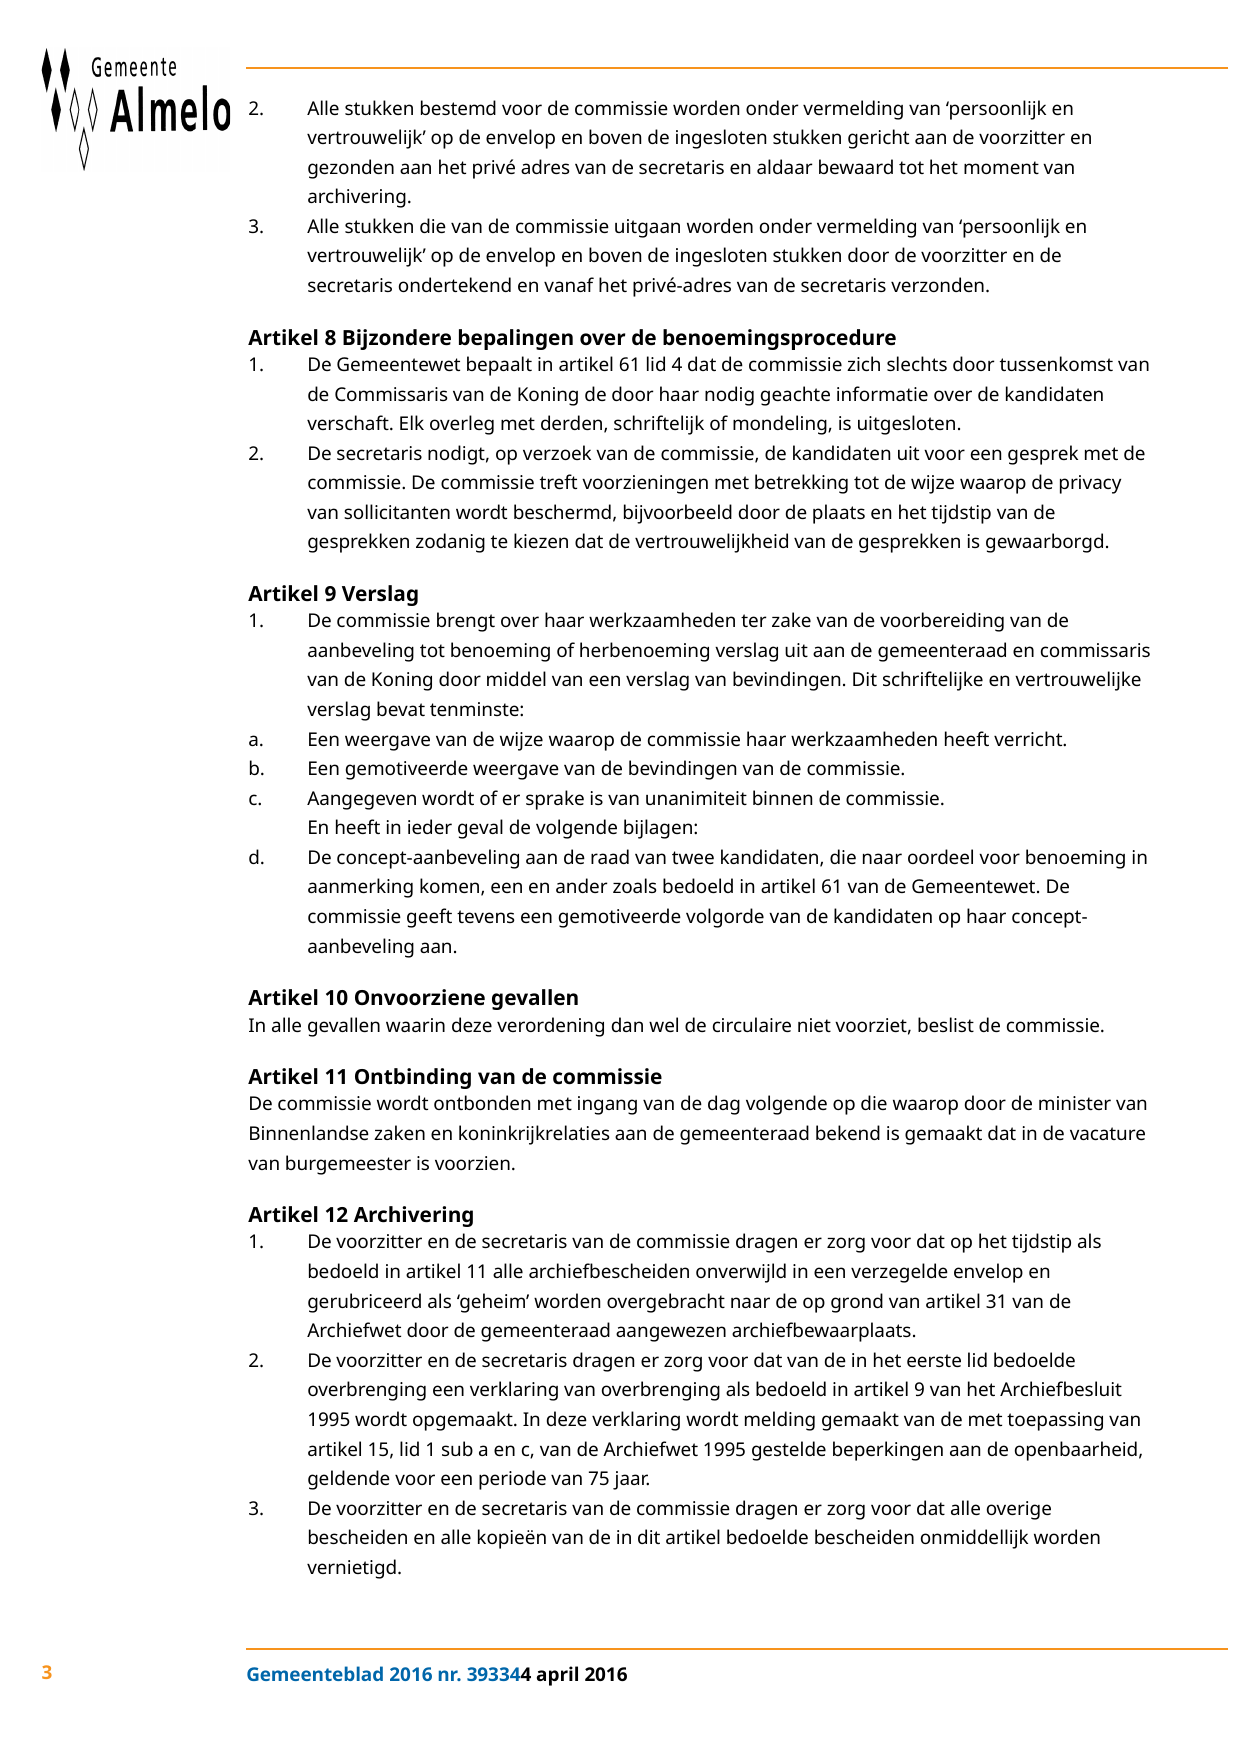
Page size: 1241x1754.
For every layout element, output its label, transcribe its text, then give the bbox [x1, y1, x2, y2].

list De concept-aanbeveling aan de raad van twee kandidaten, die naar oordeel voor benoeming in aanmerking komen, een en ander zoals bedoeld in artikel 61 van de Gemeentewet. De commissie geeft tevens een gemotiveerde volgorde van de kandidaten op haar concept-aanbeveling aan. [248, 844, 1152, 959]
text Artikel 10 Onvoorziene gevallen [248, 983, 1152, 1012]
list De secretaris nodigt, op verzoek van de commissie, de kandidaten uit voor een gesprek met de commissie. De commissie treft voorzieningen met betrekking tot de wijze waarop de privacy van sollicitanten wordt beschermd, bijvoorbeeld door de plaats en het tijdstip van de gesprekken zodanig te kiezen dat de vertrouwelijkheid van de gesprekken is gewaarborgd. [248, 440, 1152, 554]
list En heeft in ieder geval de volgende bijlagen: [248, 814, 1152, 840]
list De voorzitter en de secretaris van de commissie dragen er zorg voor dat alle overige bescheiden en alle kopieën van de in dit artikel bedoelde bescheiden onmiddellijk worden vernietigd. [248, 1495, 1152, 1580]
list De voorzitter en de secretaris dragen er zorg voor dat van de in het eerste lid bedoelde overbrenging een verklaring van overbrenging als bedoeld in artikel 9 van het Archiefbesluit 1995 wordt opgemaakt. In deze verklaring wordt melding gemaakt van de met toepassing van artikel 15, lid 1 sub a en c, van de Archiefwet 1995 gestelde beperkingen aan de openbaarheid, geldende voor een periode van 75 jaar. [248, 1347, 1152, 1491]
list De voorzitter en de secretaris van de commissie dragen er zorg voor dat op het tijdstip als bedoeld in artikel 11 alle archiefbescheiden onverwijld in een verzegelde envelop en gerubriceerd als ‘geheim’ worden overgebracht naar de op grond van artikel 31 van de Archiefwet door de gemeenteraad aangewezen archiefbewaarplaats. [248, 1229, 1152, 1343]
list De commissie brengt over haar werkzaamheden ter zake van de voorbereiding van de aanbeveling tot benoeming of herbenoeming verslag uit aan de gemeenteraad en commissaris van de Koning door middel van een verslag van bevindingen. Dit schriftelijke en vertrouwelijke verslag bevat tenminste: [248, 607, 1152, 722]
list Een weergave van de wijze waarop de commissie haar werkzaamheden heeft verricht. [248, 726, 1152, 752]
list Aangegeven wordt of er sprake is van unanimiteit binnen de commissie. [248, 785, 1152, 811]
text In alle gevallen waarin deze verordening dan wel de circulaire niet voorziet, beslist de commissie. [248, 1012, 1152, 1037]
text Artikel 11 Ontbinding van de commissie [248, 1062, 1152, 1091]
text Artikel 12 Archivering [248, 1200, 1152, 1229]
list Een gemotiveerde weergave van de bevindingen van de commissie. [248, 755, 1152, 781]
list Alle stukken die van de commissie uitgaan worden onder vermelding van ‘persoonlijk en vertrouwelijk’ op de envelop en boven de ingesloten stukken door de voorzitter en de secretaris ondertekend en vanaf het privé-adres van de secretaris verzonden. [248, 213, 1152, 298]
text De commissie wordt ontbonden met ingang van de dag volgende op die waarop door de minister van Binnenlandse zaken en koninkrijkrelaties aan de gemeenteraad bekend is gemaakt dat in de vacature van burgemeester is voorzien. [248, 1091, 1152, 1176]
list De Gemeentewet bepaalt in artikel 61 lid 4 dat de commissie zich slechts door tussenkomst van de Commissaris van de Koning de door haar nodig geachte informatie over de kandidaten verschaft. Elk overleg met derden, schriftelijk of mondeling, is uitgesloten. [248, 351, 1152, 436]
list Alle stukken bestemd voor de commissie worden onder vermelding van ‘persoonlijk en vertrouwelijk’ op de envelop en boven de ingesloten stukken gericht aan de voorzitter en gezonden aan het privé adres van de secretaris en aldaar bewaard tot het moment van archivering. [248, 95, 1152, 209]
picture [41, 47, 231, 172]
text Artikel 9 Verslag [248, 579, 1152, 607]
text Artikel 8 Bijzondere bepalingen over de benoemingsprocedure [248, 323, 1152, 351]
